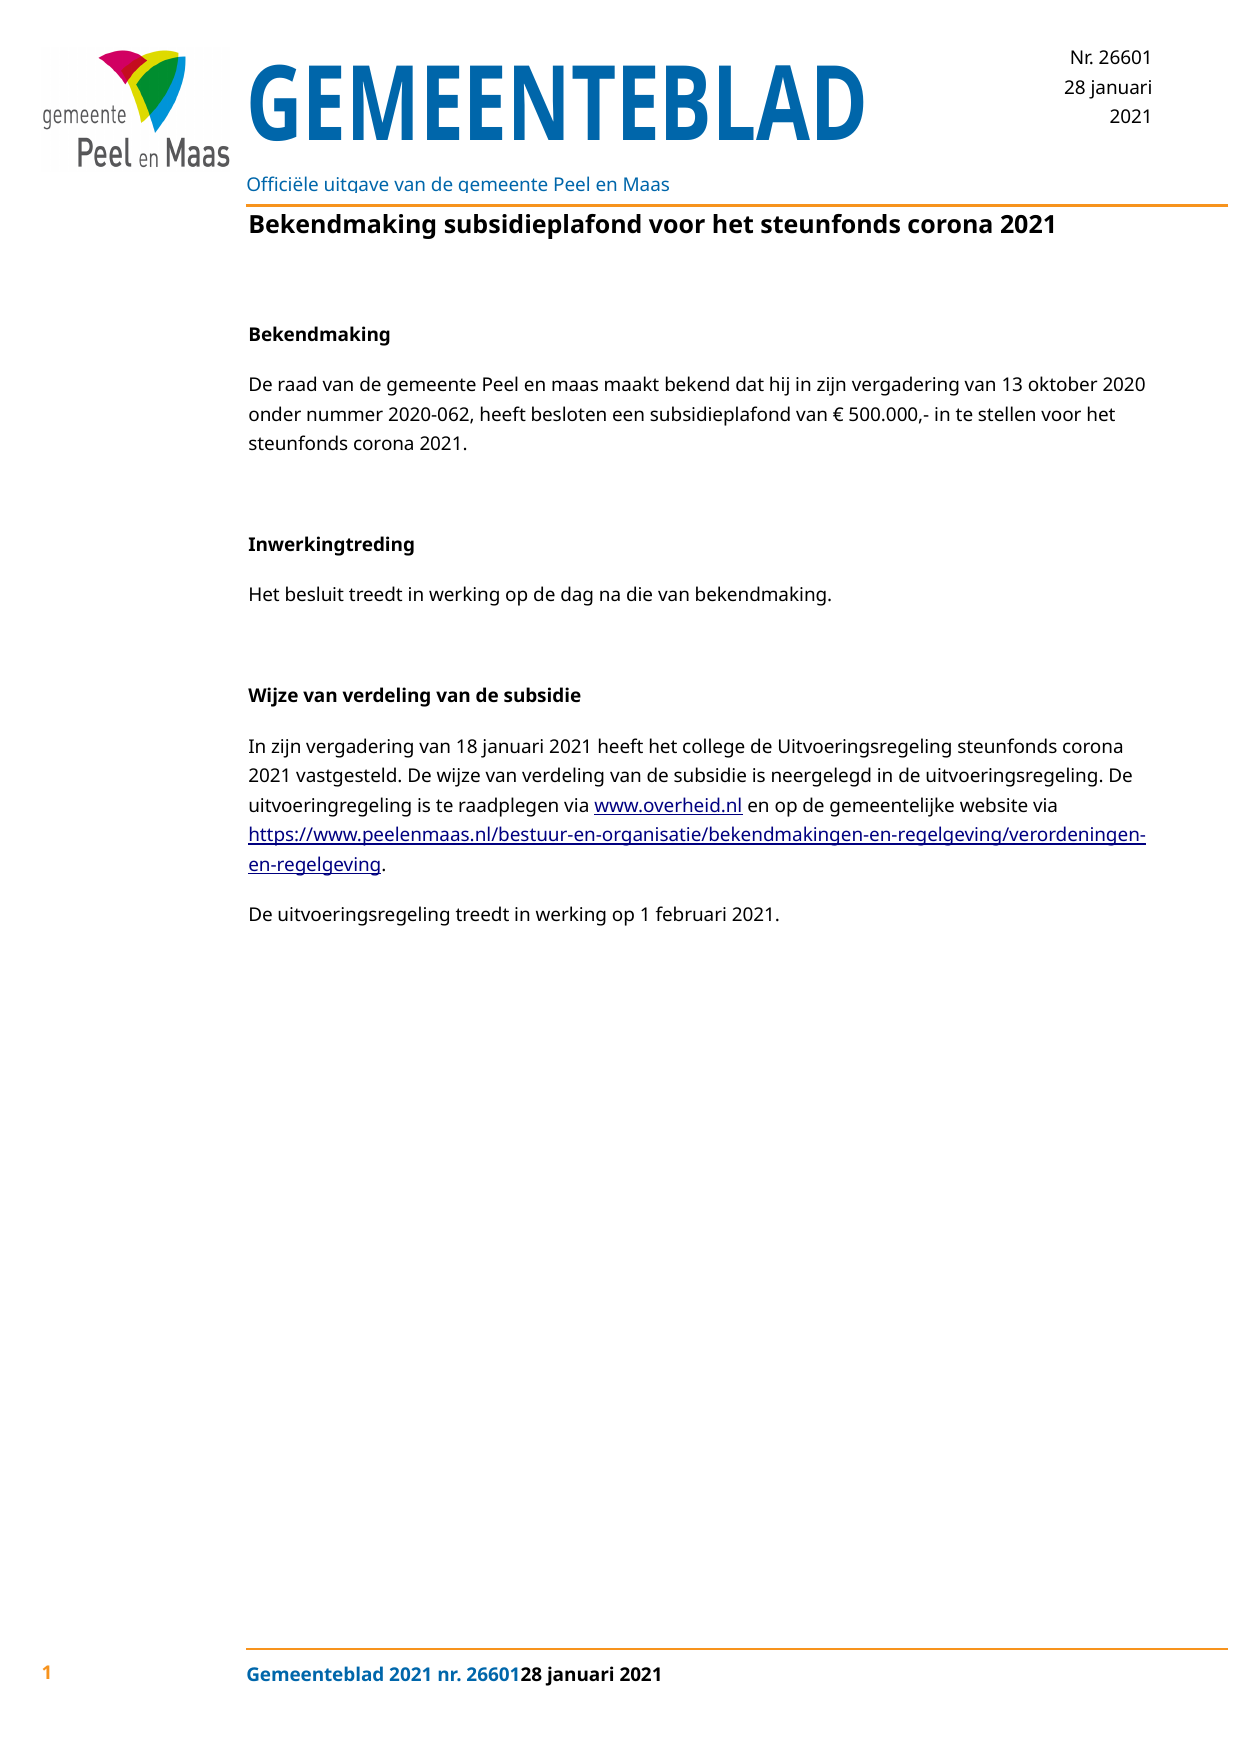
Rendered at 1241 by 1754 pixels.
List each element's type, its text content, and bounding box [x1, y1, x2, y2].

picture [41, 47, 231, 172]
text Wijze van verdeling van de subsidie [248, 682, 1152, 708]
text Het besluit treedt in werking op de dag na die van bekendmaking. [248, 582, 1152, 607]
text Inwerkingtreding [248, 531, 1152, 557]
text Bekendmaking [248, 321, 1152, 346]
text De uitvoeringsregeling treedt in werking op 1 februari 2021. [248, 902, 1152, 927]
text De raad van de gemeente Peel en maas maakt bekend dat hij in zijn vergadering van 13 oktober 2020 onder nummer 2020-062, heeft besloten een subsidieplafond van € 500.000,- in te stellen voor het steunfonds corona 2021. [248, 371, 1152, 456]
text In zijn vergadering van 18 januari 2021 heeft het college de Uitvoeringsregeling steunfonds corona 2021 vastgesteld. De wijze van verdeling van de subsidie is neergelegd in de uitvoeringsregeling. De uitvoeringregeling is te raadplegen via www.overheid.nl en op de gemeentelijke website via https://www.peelenmaas.nl/bestuur-en-organisatie/bekendmakingen-en-regelgeving/verordeningen-en-regelgeving. [248, 733, 1152, 877]
text Bekendmaking subsidieplafond voor het steunfonds corona 2021 [248, 207, 1152, 241]
